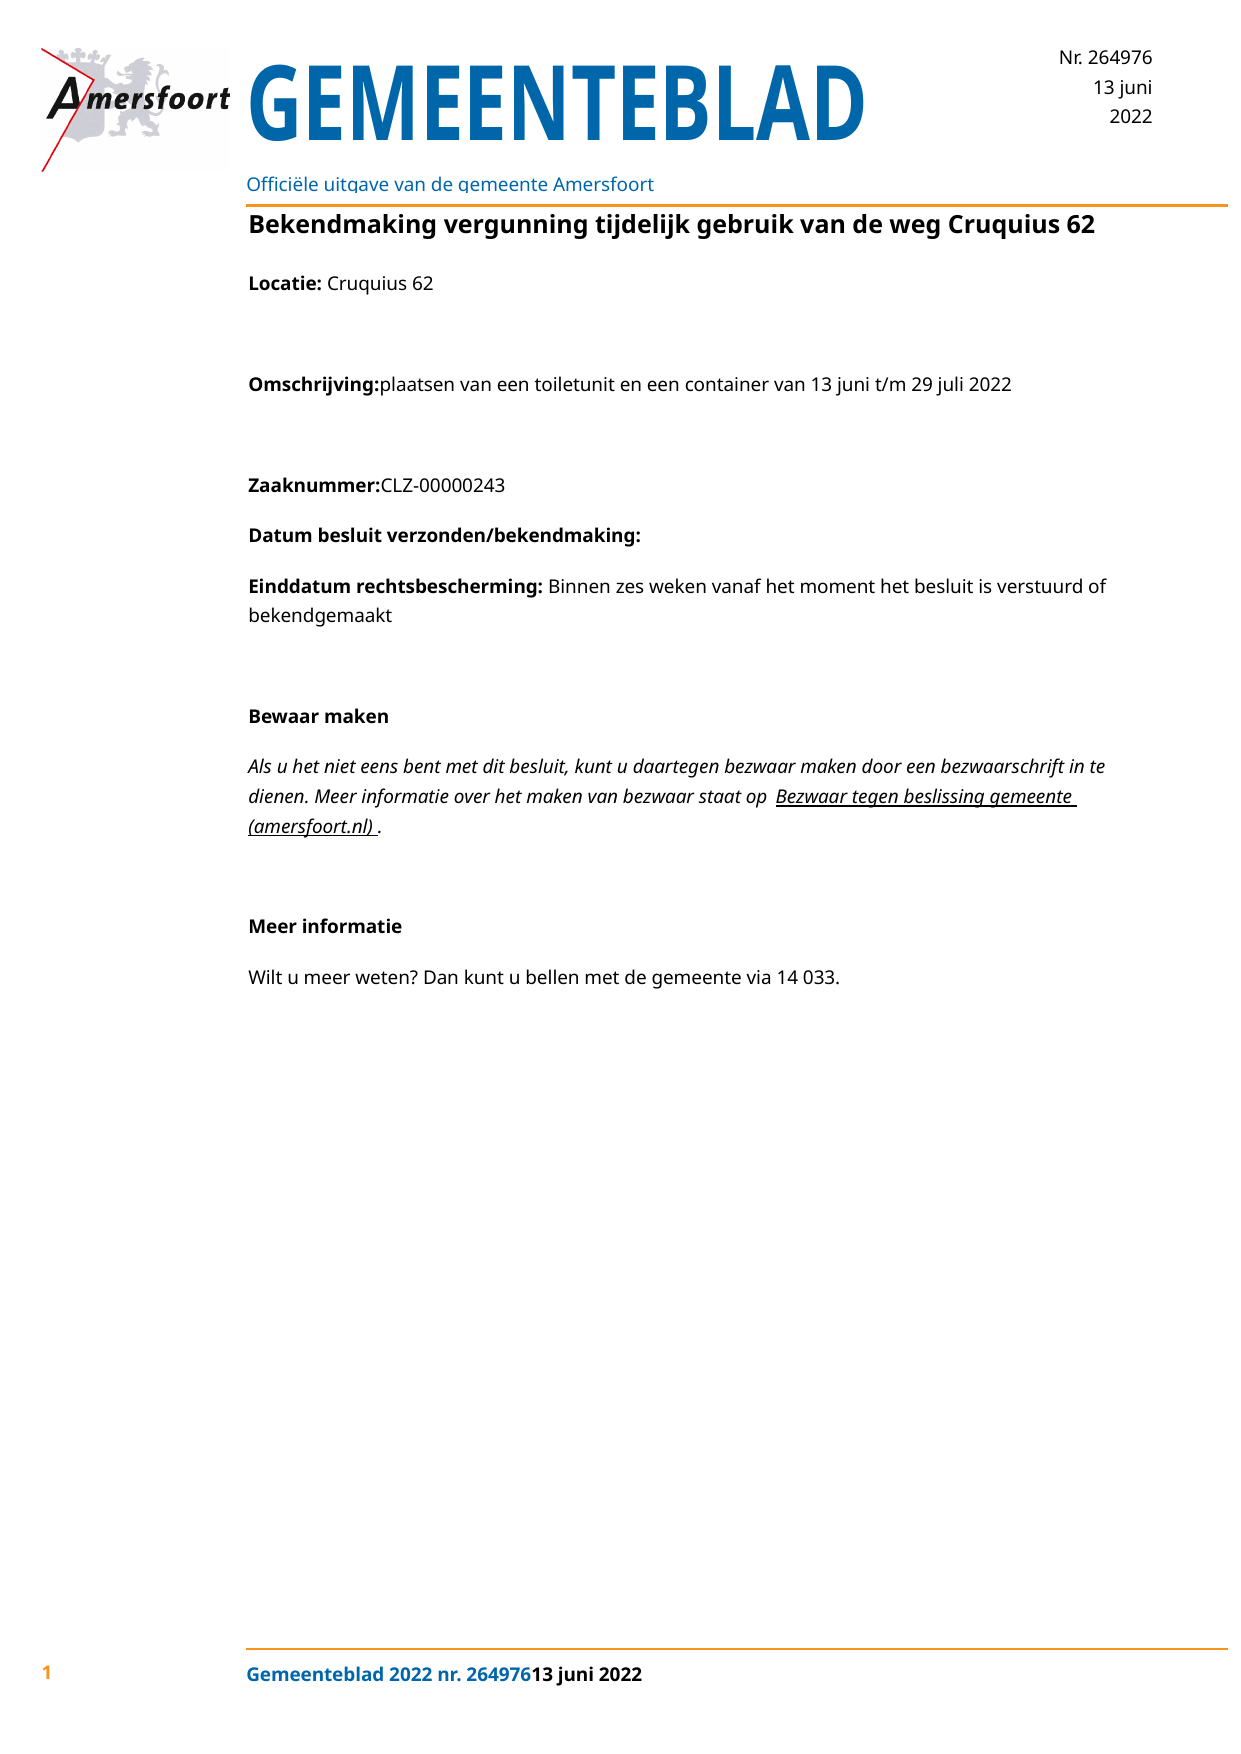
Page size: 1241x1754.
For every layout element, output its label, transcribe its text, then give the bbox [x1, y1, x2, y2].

text Einddatum rechtsbescherming: Binnen zes weken vanaf het moment het besluit is verstuurd of bekendgemaakt [248, 573, 1152, 628]
text Bewaar maken [248, 703, 1152, 729]
text Zaaknummer:CLZ-00000243 [248, 472, 1152, 498]
text Omschrijving:plaatsen van een toiletunit en een container van 13 juni t/m 29 juli 2022 [248, 371, 1152, 397]
text Datum besluit verzonden/bekendmaking: [248, 522, 1152, 548]
text Bekendmaking vergunning tijdelijk gebruik van de weg Cruquius 62 [248, 207, 1152, 241]
text Meer informatie [248, 914, 1152, 939]
text Wilt u meer weten? Dan kunt u bellen met de gemeente via 14 033. [248, 964, 1152, 990]
text Locatie: Cruquius 62 [248, 270, 1152, 296]
picture [41, 47, 231, 172]
text Als u het niet eens bent met dit besluit, kunt u daartegen bezwaar maken door een bezwaarschrift in te dienen. Meer informatie over het maken van bezwaar staat op Bezwaar tegen beslissing gemeente (amersfoort.nl) . [248, 754, 1152, 838]
